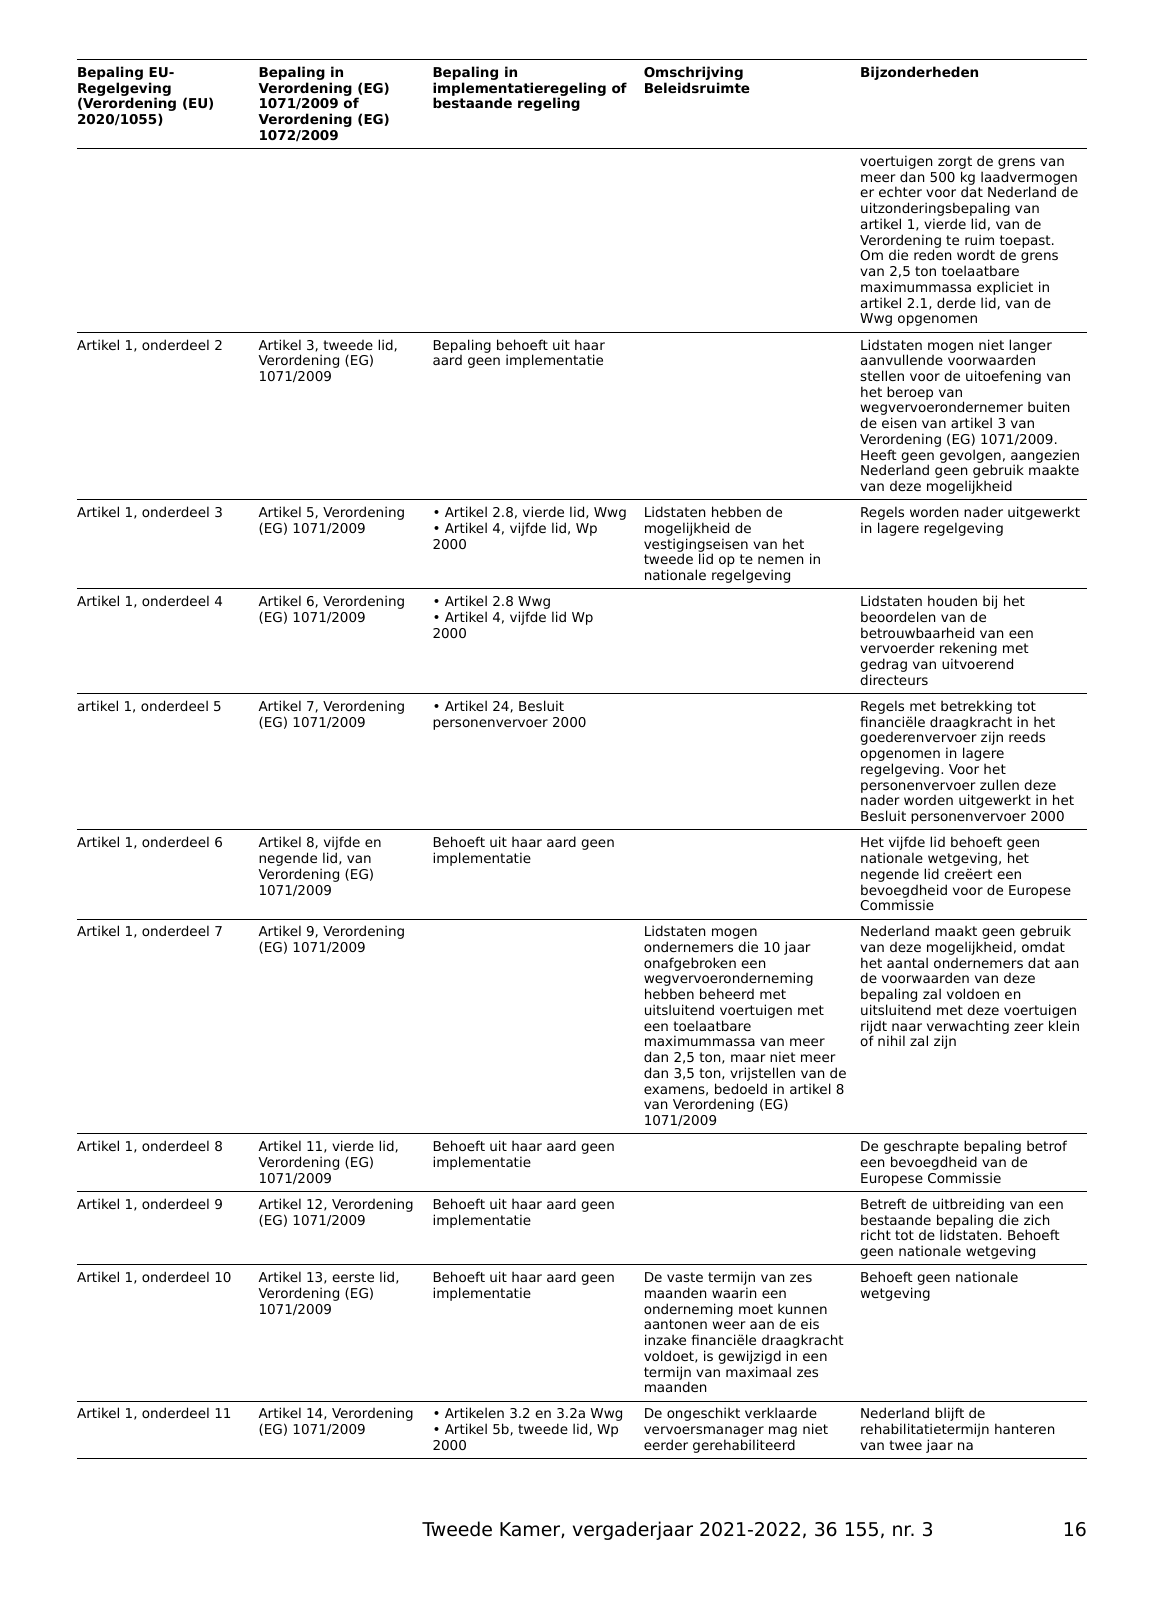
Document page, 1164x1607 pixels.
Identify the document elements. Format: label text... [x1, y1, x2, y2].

table_cell Lidstaten houden bij het beoordelen van de betrouwbaarheid van een vervoerder rekening met gedrag van uitvoerend directeurs [854, 589, 1087, 693]
table_cell [426, 920, 637, 1133]
table_cell Artikel 5, Verordening (EG) 1071/2009 [253, 500, 426, 588]
table_cell [426, 149, 637, 332]
table_cell • Artikel 2.8, vierde lid, Wwg • Artikel 4, vijfde lid, Wp 2000 [426, 500, 637, 588]
table_cell Artikel 1, onderdeel 6 [77, 830, 252, 918]
table_cell [638, 1134, 854, 1191]
table_cell Lidstaten mogen ondernemers die 10 jaar onafgebroken een wegvervoeronderneming hebben beheerd met uitsluitend voertuigen met een toelaatbare maximummassa van meer dan 2,5 ton, maar niet meer dan 3,5 ton, vrijstellen van de examens, bedoeld in artikel 8 van Verordening (EG) 1071/2009 [638, 920, 854, 1133]
table_cell [638, 149, 854, 332]
table_cell De geschrapte bepaling betrof een bevoegdheid van de Europese Commissie [854, 1134, 1087, 1191]
table_cell Artikel 3, tweede lid, Verordening (EG) 1071/2009 [253, 333, 426, 499]
table_cell Behoeft uit haar aard geen implementatie [426, 1265, 637, 1401]
table_cell Behoeft geen nationale wetgeving [854, 1265, 1087, 1401]
table_cell Artikel 14, Verordening (EG) 1071/2009 [253, 1402, 426, 1458]
table_cell [638, 1192, 854, 1264]
table_header Bijzonderheden [854, 60, 1087, 148]
table_cell Artikel 13, eerste lid, Verordening (EG) 1071/2009 [253, 1265, 426, 1401]
table_cell [638, 830, 854, 918]
table_cell De vaste termijn van zes maanden waarin een onderneming moet kunnen aantonen weer aan de eis inzake financiële draagkracht voldoet, is gewijzigd in een termijn van maximaal zes maanden [638, 1265, 854, 1401]
table_cell Behoeft uit haar aard geen implementatie [426, 830, 637, 918]
table_cell voertuigen zorgt de grens van meer dan 500 kg laadvermogen er echter voor dat Nederland de uitzonderingsbepaling van artikel 1, vierde lid, van de Verordening te ruim toepast. Om die reden wordt de grens van 2,5 ton toelaatbare maximummassa expliciet in artikel 2.1, derde lid, van de Wwg opgenomen [854, 149, 1087, 332]
table_cell • Artikel 2.8 Wwg • Artikel 4, vijfde lid Wp 2000 [426, 589, 637, 693]
table_cell Artikel 12, Verordening (EG) 1071/2009 [253, 1192, 426, 1264]
table_cell Nederland maakt geen gebruik van deze mogelijkheid, omdat het aantal ondernemers dat aan de voorwaarden van deze bepaling zal voldoen en uitsluitend met deze voertuigen rijdt naar verwachting zeer klein of nihil zal zijn [854, 920, 1087, 1133]
table_cell Artikel 1, onderdeel 7 [77, 920, 252, 1133]
table_cell Artikel 6, Verordening (EG) 1071/2009 [253, 589, 426, 693]
table_cell Bepaling behoeft uit haar aard geen implementatie [426, 333, 637, 499]
table_cell Artikel 1, onderdeel 10 [77, 1265, 252, 1401]
table_cell artikel 1, onderdeel 5 [77, 694, 252, 829]
table_header Bepaling in implementatieregeling of bestaande regeling [426, 60, 637, 148]
table_cell Betreft de uitbreiding van een bestaande bepaling die zich richt tot de lidstaten. Behoeft geen nationale wetgeving [854, 1192, 1087, 1264]
table_cell Regels worden nader uitgewerkt in lagere regelgeving [854, 500, 1087, 588]
table_cell • Artikelen 3.2 en 3.2a Wwg • Artikel 5b, tweede lid, Wp 2000 [426, 1402, 637, 1458]
table_cell [638, 333, 854, 499]
table_cell Artikel 1, onderdeel 3 [77, 500, 252, 588]
table_cell Artikel 1, onderdeel 9 [77, 1192, 252, 1264]
table_cell Regels met betrekking tot financiële draagkracht in het goederenvervoer zijn reeds opgenomen in lagere regelgeving. Voor het personenvervoer zullen deze nader worden uitgewerkt in het Besluit personenvervoer 2000 [854, 694, 1087, 829]
table_cell De ongeschikt verklaarde vervoersmanager mag niet eerder gerehabiliteerd [638, 1402, 854, 1458]
table_header Omschrijving Beleidsruimte [638, 60, 854, 148]
table_cell [638, 694, 854, 829]
table_cell Behoeft uit haar aard geen implementatie [426, 1192, 637, 1264]
table_cell [253, 149, 426, 332]
table_cell Het vijfde lid behoeft geen nationale wetgeving, het negende lid creëert een bevoegdheid voor de Europese Commissie [854, 830, 1087, 918]
table_header Bepaling EU-Regelgeving (Verordening (EU) 2020/1055) [77, 60, 252, 148]
table_cell Artikel 11, vierde lid, Verordening (EG) 1071/2009 [253, 1134, 426, 1191]
table_cell • Artikel 24, Besluit personenvervoer 2000 [426, 694, 637, 829]
table_cell Behoeft uit haar aard geen implementatie [426, 1134, 637, 1191]
table_cell Artikel 1, onderdeel 8 [77, 1134, 252, 1191]
table_cell Artikel 1, onderdeel 4 [77, 589, 252, 693]
table_cell Lidstaten mogen niet langer aanvullende voorwaarden stellen voor de uitoefening van het beroep van wegvervoerondernemer buiten de eisen van artikel 3 van Verordening (EG) 1071/2009. Heeft geen gevolgen, aangezien Nederland geen gebruik maakte van deze mogelijkheid [854, 333, 1087, 499]
table_cell Nederland blijft de rehabilitatietermijn hanteren van twee jaar na [854, 1402, 1087, 1458]
table_cell Artikel 1, onderdeel 11 [77, 1402, 252, 1458]
table_cell Lidstaten hebben de mogelijkheid de vestigingseisen van het tweede lid op te nemen in nationale regelgeving [638, 500, 854, 588]
table_cell [638, 589, 854, 693]
table_cell [77, 149, 252, 332]
table_cell Artikel 1, onderdeel 2 [77, 333, 252, 499]
table_cell Artikel 9, Verordening (EG) 1071/2009 [253, 920, 426, 1133]
table_cell Artikel 7, Verordening (EG) 1071/2009 [253, 694, 426, 829]
table_cell Artikel 8, vijfde en negende lid, van Verordening (EG) 1071/2009 [253, 830, 426, 918]
table_header Bepaling in Verordening (EG) 1071/2009 of Verordening (EG) 1072/2009 [253, 60, 426, 148]
